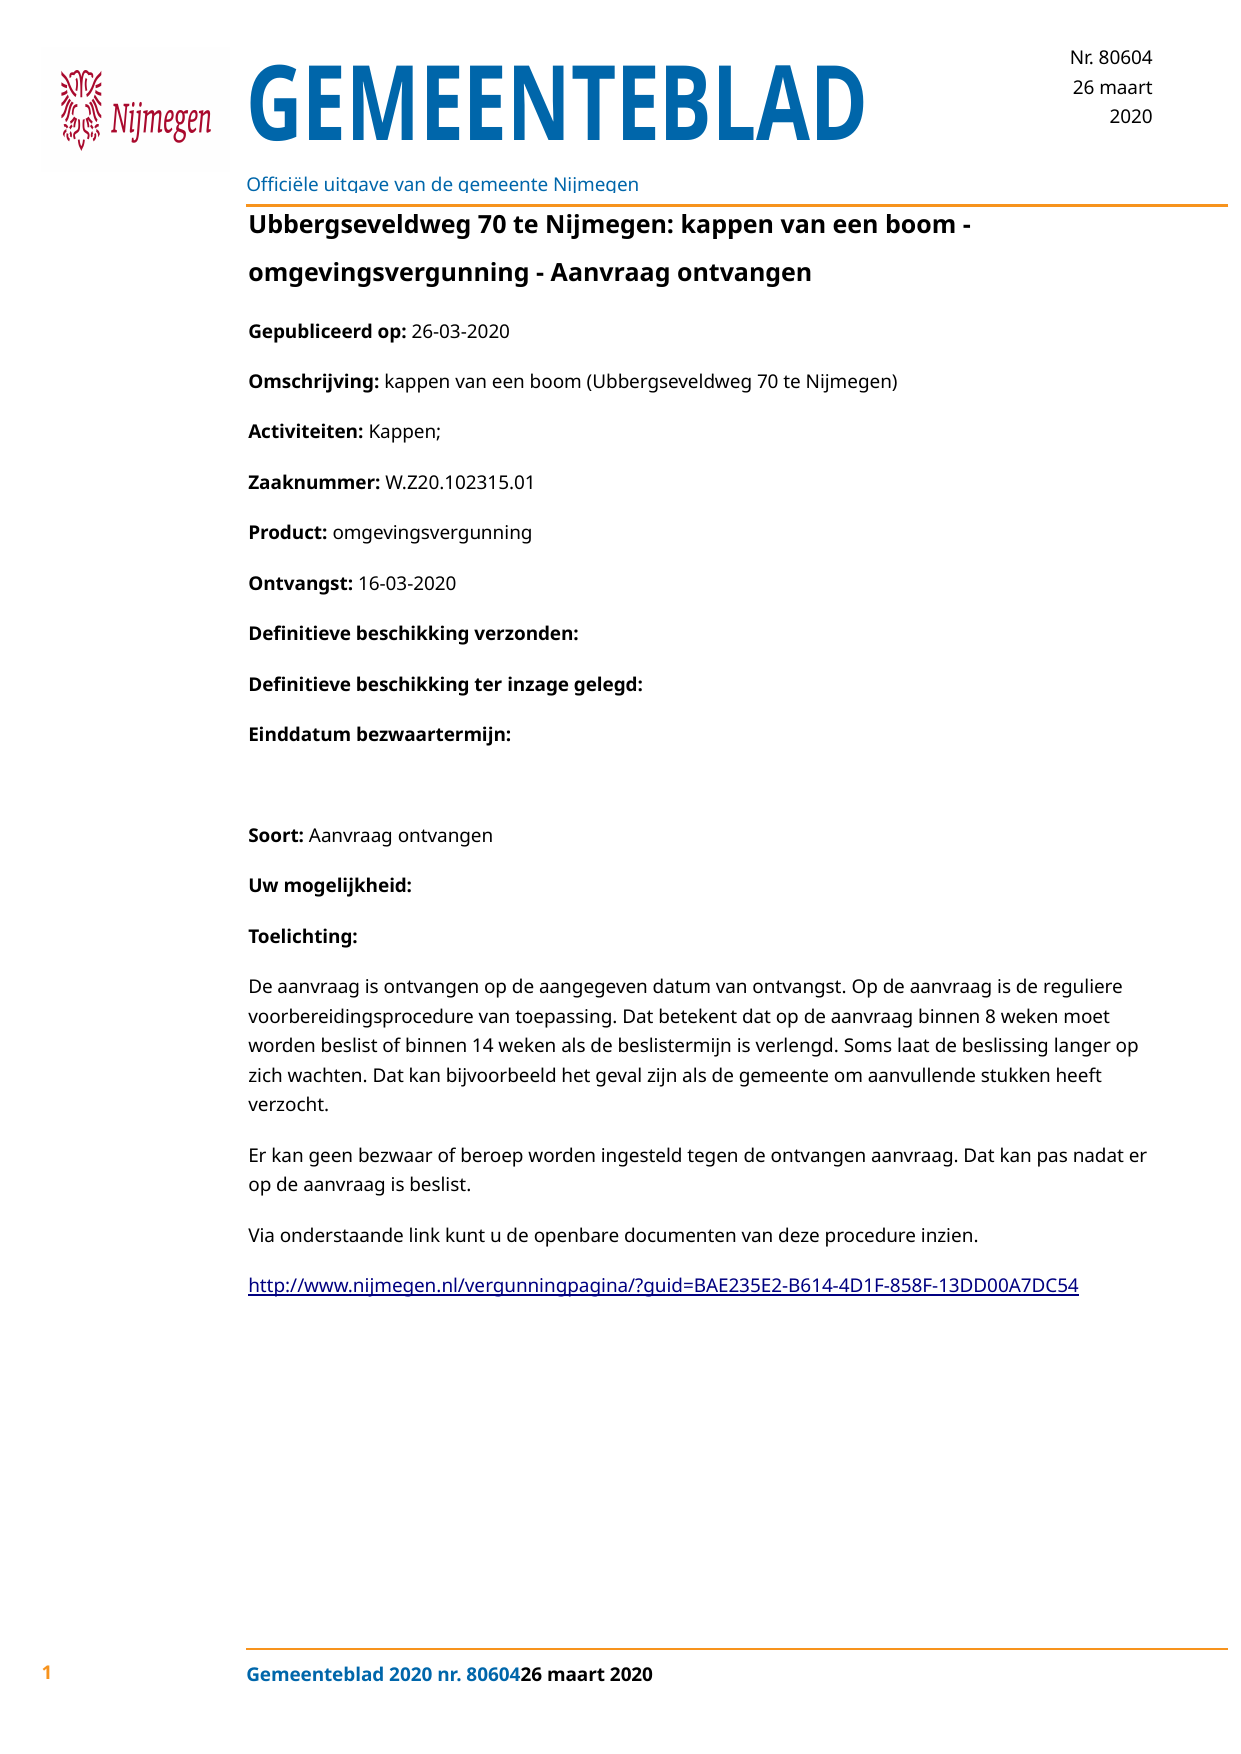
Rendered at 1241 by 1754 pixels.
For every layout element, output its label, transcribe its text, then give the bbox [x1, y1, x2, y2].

text Product: omgevingsvergunning [248, 519, 1152, 545]
text Toelichting: [248, 923, 1152, 949]
text http://www.nijmegen.nl/vergunningpagina/?guid=BAE235E2-B614-4D1F-858F-13DD00A7DC54 [248, 1272, 1152, 1298]
text Einddatum bezwaartermijn: [248, 721, 1152, 747]
text Definitieve beschikking verzonden: [248, 620, 1152, 646]
text Gepubliceerd op: 26-03-2020 [248, 318, 1152, 344]
text Activiteiten: Kappen; [248, 419, 1152, 444]
text Soort: Aanvraag ontvangen [248, 822, 1152, 848]
text Ubbergseveldweg 70 te Nijmegen: kappen van een boom - omgevingsvergunning - Aanvraag ontvangen [248, 207, 1152, 288]
text Uw mogelijkheid: [248, 872, 1152, 898]
text Zaaknummer: W.Z20.102315.01 [248, 469, 1152, 495]
picture [41, 47, 231, 172]
text Definitieve beschikking ter inzage gelegd: [248, 671, 1152, 697]
text Er kan geen bezwaar of beroep worden ingesteld tegen de ontvangen aanvraag. Dat kan pas nadat er op de aanvraag is beslist. [248, 1142, 1152, 1197]
text De aanvraag is ontvangen op de aangegeven datum van ontvangst. Op de aanvraag is de reguliere voorbereidingsprocedure van toepassing. Dat betekent dat op de aanvraag binnen 8 weken moet worden beslist of binnen 14 weken als de beslistermijn is verlengd. Soms laat de beslissing langer op zich wachten. Dat kan bijvoorbeeld het geval zijn als de gemeente om aanvullende stukken heeft verzocht. [248, 973, 1152, 1117]
text Omschrijving: kappen van een boom (Ubbergseveldweg 70 te Nijmegen) [248, 368, 1152, 394]
text Via onderstaande link kunt u de openbare documenten van deze procedure inzien. [248, 1222, 1152, 1248]
text Ontvangst: 16-03-2020 [248, 570, 1152, 596]
